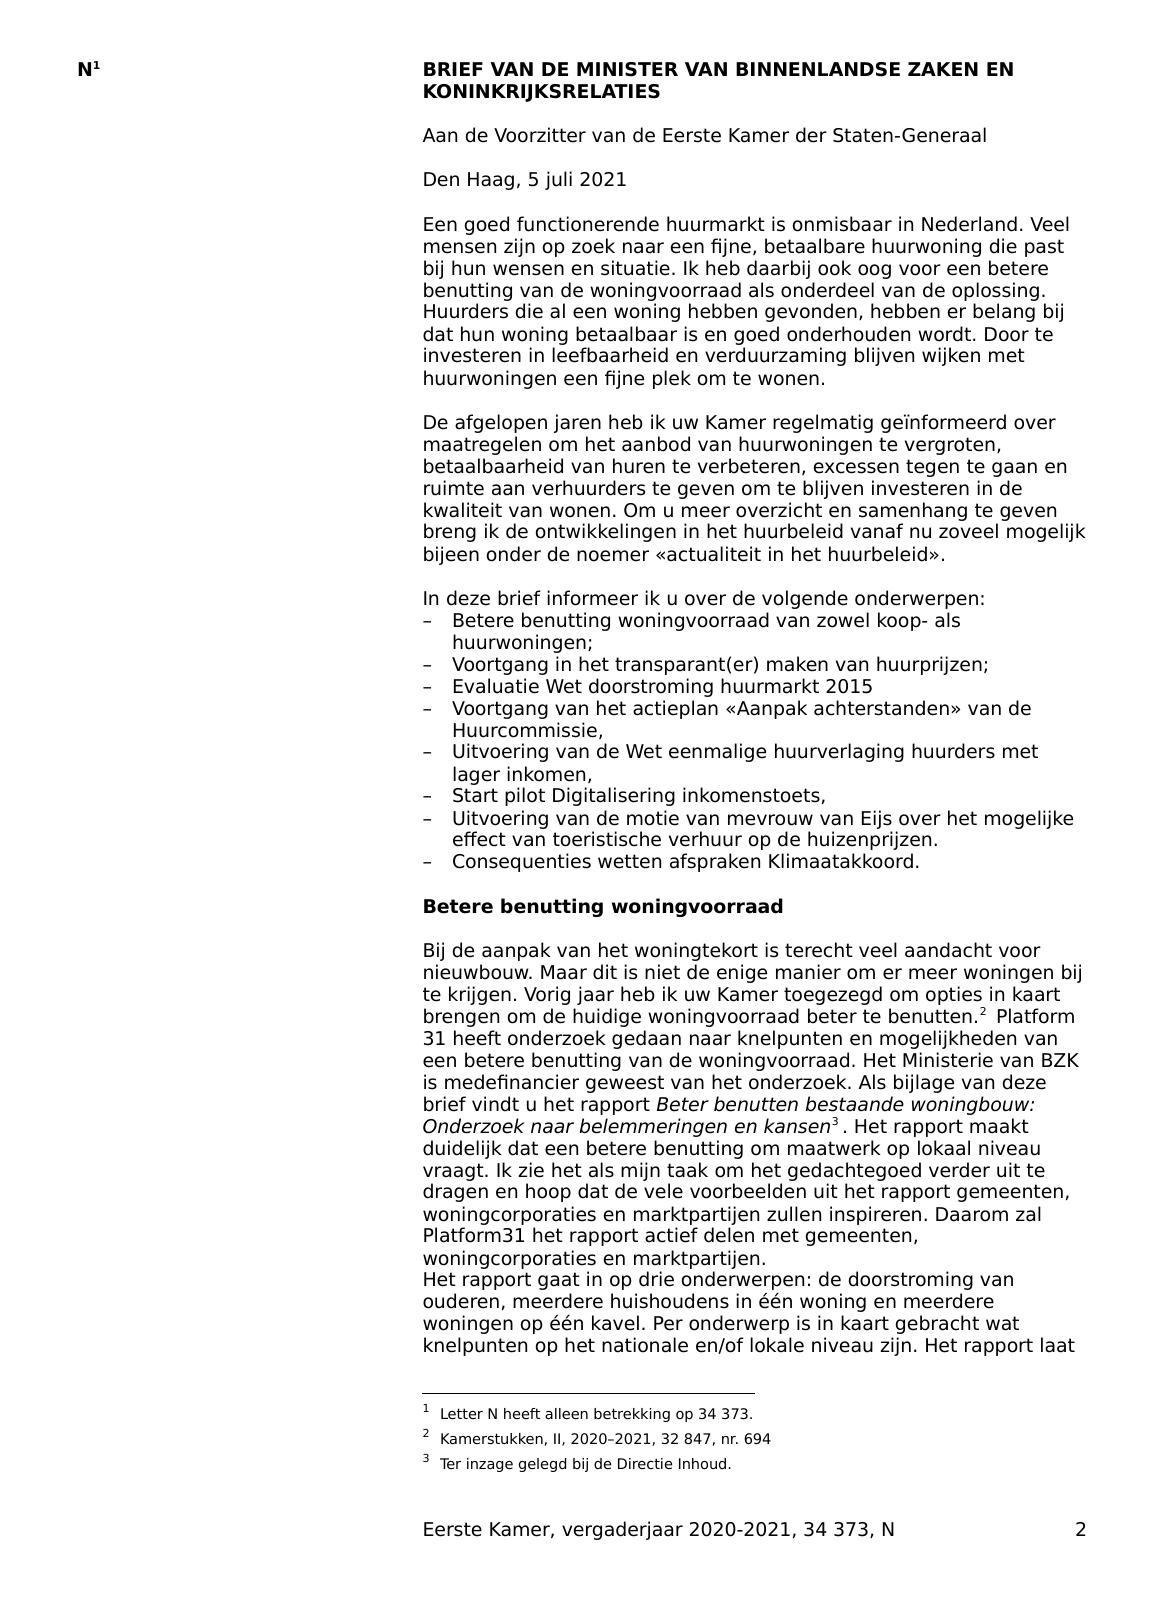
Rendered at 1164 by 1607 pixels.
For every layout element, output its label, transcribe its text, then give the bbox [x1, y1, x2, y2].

subtitle N BRIEF VAN DE MINISTER VAN BINNENLANDSE ZAKEN EN KONINKRIJKSRELATIES [77, 59, 1087, 103]
text Het rapport gaat in op drie onderwerpen: de doorstroming van ouderen, meerdere huishoudens in één woning en meerdere woningen op één kavel. Per onderwerp is in kaart gebracht wat knelpunten op het nationale en/of lokale niveau zijn. Het rapport laat [422, 1269, 1087, 1357]
text – Voortgang van het actieplan «Aanpak achterstanden» van de Huurcommissie, [422, 697, 1087, 741]
text Aan de Voorzitter van de Eerste Kamer der Staten-Generaal [422, 125, 1087, 147]
text Letter N heeft alleen betrekking op 34 373. [422, 1402, 1087, 1424]
text Ter inzage gelegd bij de Directie Inhoud. [422, 1452, 1087, 1474]
text – Start pilot Digitalisering inkomenstoets, [422, 785, 1087, 807]
text – Evaluatie Wet doorstroming huurmarkt 2015 [422, 676, 1087, 697]
text Een goed functionerende huurmarkt is onmisbaar in Nederland. Veel mensen zijn op zoek naar een fijne, betaalbare huurwoning die past bij hun wensen en situatie. Ik heb daarbij ook oog voor een betere benutting van de woningvoorraad als onderdeel van de oplossing. Huurders die al een woning hebben gevonden, hebben er belang bij dat hun woning betaalbaar is en goed onderhouden wordt. Door te investeren in leefbaarheid en verduurzaming blijven wijken met huurwoningen een fijne plek om te wonen. [422, 213, 1087, 389]
text Bij de aanpak van het woningtekort is terecht veel aandacht voor nieuwbouw. Maar dit is niet de enige manier om er meer woningen bij te krijgen. Vorig jaar heb ik uw Kamer toegezegd om opties in kaart brengen om de huidige woningvoorraad beter te benutten. Platform 31 heeft onderzoek gedaan naar knelpunten en mogelijkheden van een betere benutting van de woningvoorraad. Het Ministerie van BZK is medefinancier geweest van het onderzoek. Als bijlage van deze brief vindt u het rapport Beter benutten bestaande woningbouw: Onderzoek naar belemmeringen en kansen. Het rapport maakt duidelijk dat een betere benutting om maatwerk op lokaal niveau vraagt. Ik zie het als mijn taak om het gedachtegoed verder uit te dragen en hoop dat de vele voorbeelden uit het rapport gemeenten, woningcorporaties en marktpartijen zullen inspireren. Daarom zal Platform31 het rapport actief delen met gemeenten, woningcorporaties en marktpartijen. [422, 940, 1087, 1269]
text Den Haag, 5 juli 2021 [422, 169, 1087, 191]
text In deze brief informeer ik u over de volgende onderwerpen: [422, 588, 1087, 609]
subtitle Betere benutting woningvoorraad [422, 896, 1087, 917]
text Kamerstukken, II, 2020–2021, 32 847, nr. 694 [422, 1427, 1087, 1449]
text – Betere benutting woningvoorraad van zowel koop- als huurwoningen; [422, 609, 1087, 653]
text – Voortgang in het transparant(er) maken van huurprijzen; [422, 653, 1087, 676]
text – Uitvoering van de motie van mevrouw van Eijs over het mogelijke effect van toeristische verhuur op de huizenprijzen. [422, 807, 1087, 851]
text – Uitvoering van de Wet eenmalige huurverlaging huurders met lager inkomen, [422, 741, 1087, 785]
text De afgelopen jaren heb ik uw Kamer regelmatig geïnformeerd over maatregelen om het aanbod van huurwoningen te vergroten, betaalbaarheid van huren te verbeteren, excessen tegen te gaan en ruimte aan verhuurders te geven om te blijven investeren in de kwaliteit van wonen. Om u meer overzicht en samenhang te geven breng ik de ontwikkelingen in het huurbeleid vanaf nu zoveel mogelijk bijeen onder de noemer «actualiteit in het huurbeleid». [422, 412, 1087, 565]
text – Consequenties wetten afspraken Klimaatakkoord. [422, 851, 1087, 873]
